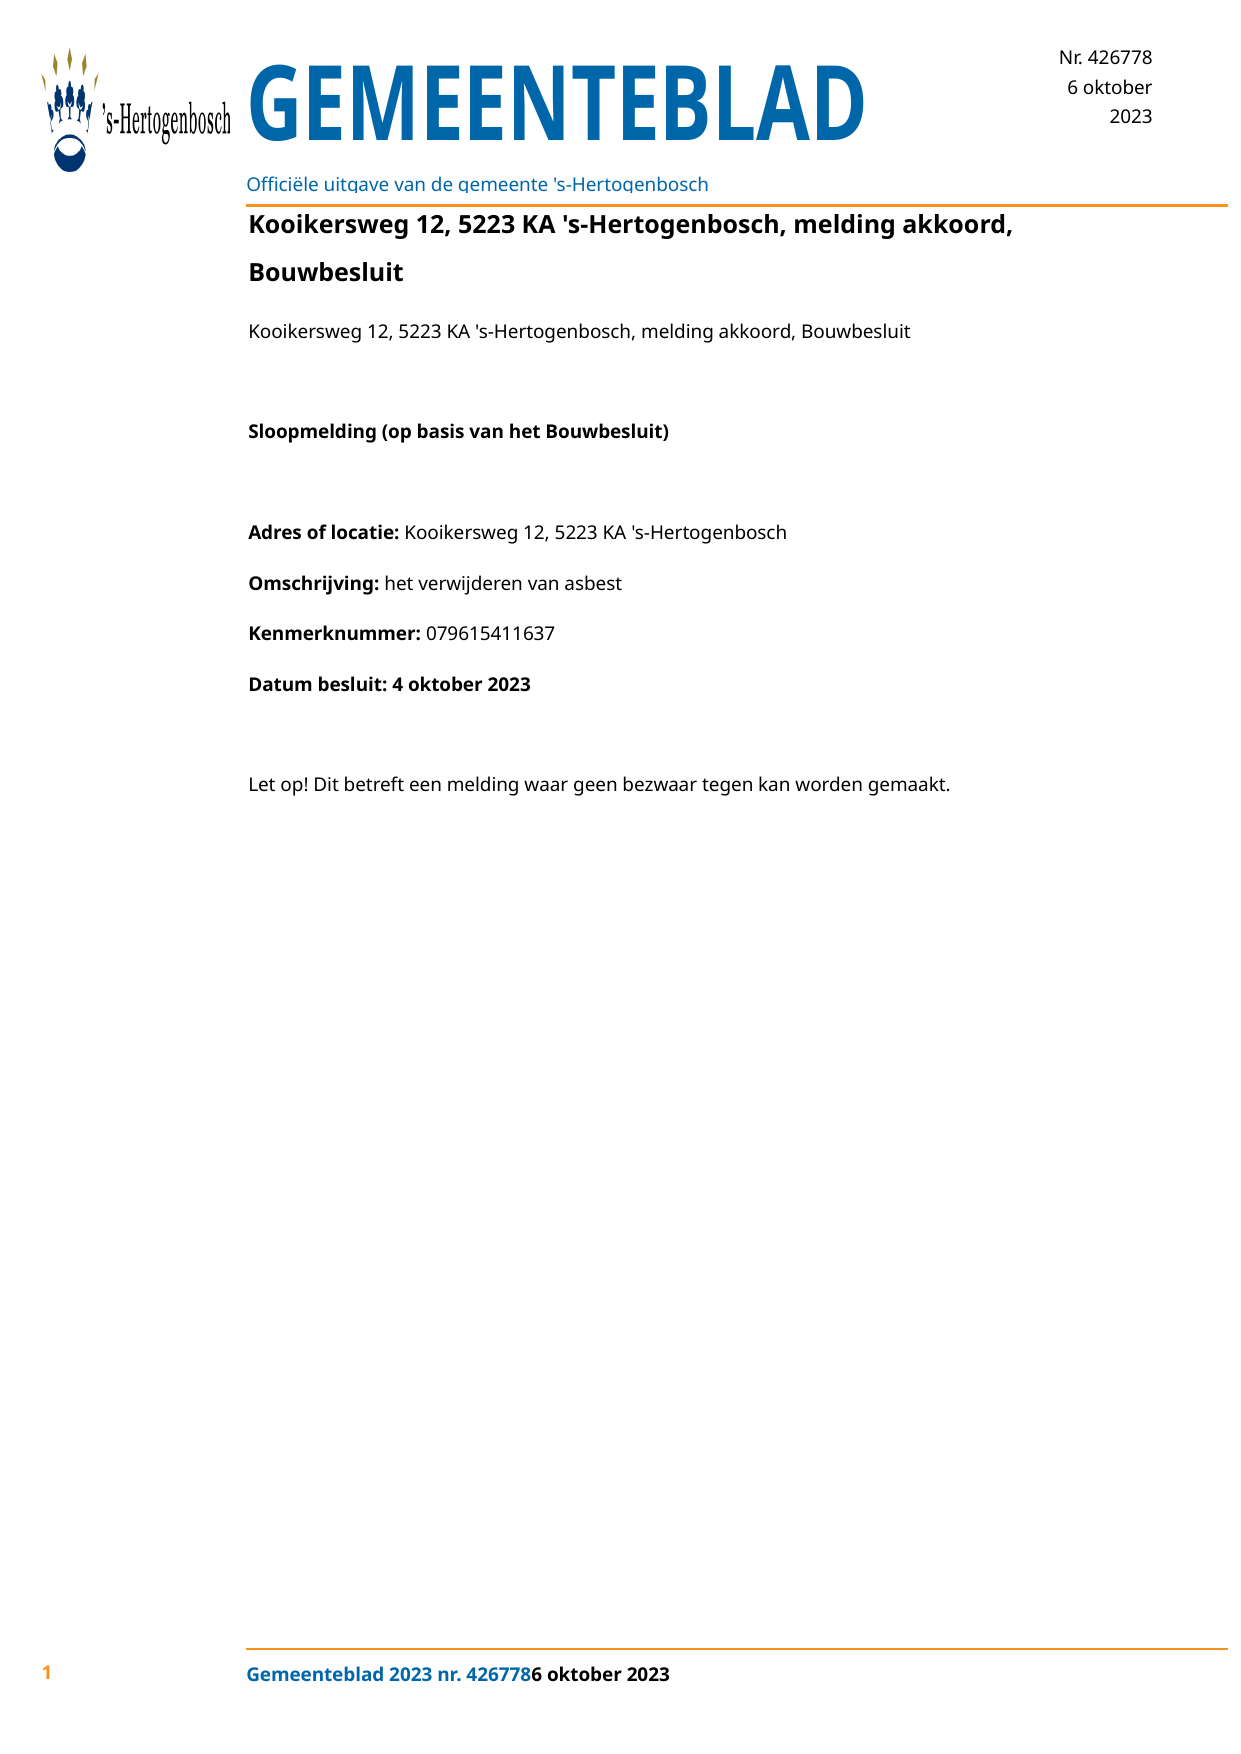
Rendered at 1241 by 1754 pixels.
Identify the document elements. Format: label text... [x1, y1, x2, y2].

text Omschrijving: het verwijderen van asbest [248, 570, 1152, 596]
text Let op! Dit betreft een melding waar geen bezwaar tegen kan worden gemaakt. [248, 772, 1152, 797]
text Sloopmelding (op basis van het Bouwbesluit) [248, 419, 1152, 444]
text Kooikersweg 12, 5223 KA 's-Hertogenbosch, melding akkoord, Bouwbesluit [248, 207, 1152, 288]
text Kenmerknummer: 079615411637 [248, 620, 1152, 646]
text Datum besluit: 4 oktober 2023 [248, 671, 1152, 697]
text Kooikersweg 12, 5223 KA 's-Hertogenbosch, melding akkoord, Bouwbesluit [248, 318, 1152, 344]
picture [41, 47, 231, 172]
text Adres of locatie: Kooikersweg 12, 5223 KA 's-Hertogenbosch [248, 519, 1152, 545]
